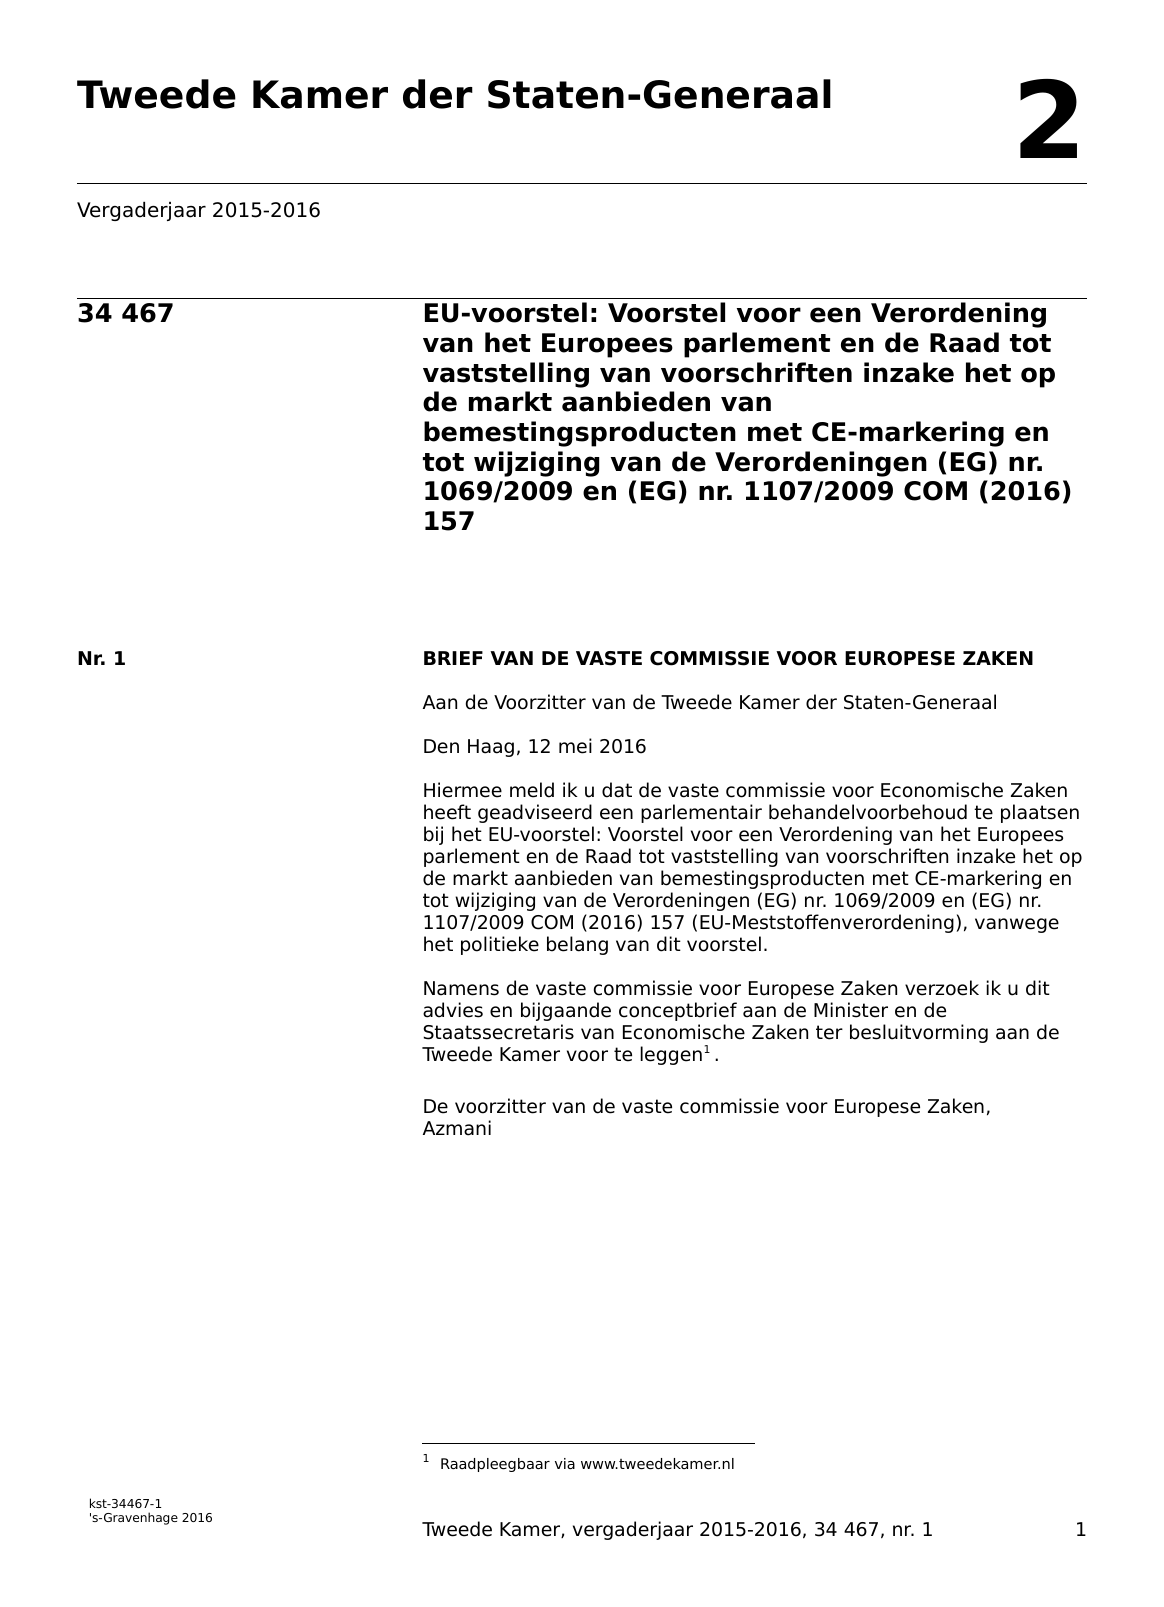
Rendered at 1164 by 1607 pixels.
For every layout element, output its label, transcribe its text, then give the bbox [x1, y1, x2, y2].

subtitle Nr. 1 BRIEF VAN DE VASTE COMMISSIE VOOR EUROPESE ZAKEN [77, 647, 1087, 669]
table_cell Vergaderjaar 2015-2016 [77, 184, 1087, 298]
text Den Haag, 12 mei 2016 [422, 736, 1087, 758]
table_header 2 [886, 59, 1087, 183]
text kst-34467-1 [88, 1497, 323, 1511]
text Hiermee meld ik u dat de vaste commissie voor Economische Zaken heeft geadviseerd een parlementair behandelvoorbehoud te plaatsen bij het EU-voorstel: Voorstel voor een Verordening van het Europees parlement en de Raad tot vaststelling van voorschriften inzake het op de markt aanbieden van bemestingsproducten met CE-markering en tot wijziging van de Verordeningen (EG) nr. 1069/2009 en (EG) nr. 1107/2009 COM (2016) 157 (EU-Meststoffenverordening), vanwege het politieke belang van dit voorstel. [422, 780, 1087, 956]
subtitle 34 467 EU-voorstel: Voorstel voor een Verordening van het Europees parlement en de Raad tot vaststelling van voorschriften inzake het op de markt aanbieden van bemestingsproducten met CE-markering en tot wijziging van de Verordeningen (EG) nr. 1069/2009 en (EG) nr. 1107/2009 COM (2016) 157 [77, 299, 1087, 536]
text Namens de vaste commissie voor Europese Zaken verzoek ik u dit advies en bijgaande conceptbrief aan de Minister en de Staatssecretaris van Economische Zaken ter besluitvorming aan de Tweede Kamer voor te leggen. [422, 978, 1087, 1066]
text 's-Gravenhage 2016 [88, 1511, 323, 1525]
text Aan de Voorzitter van de Tweede Kamer der Staten-Generaal [422, 692, 1087, 714]
text De voorzitter van de vaste commissie voor Europese Zaken, Azmani [422, 1096, 1087, 1140]
text Raadpleegbaar via www.tweedekamer.nl [422, 1452, 1087, 1474]
table_header Tweede Kamer der Staten-Generaal [77, 59, 886, 183]
